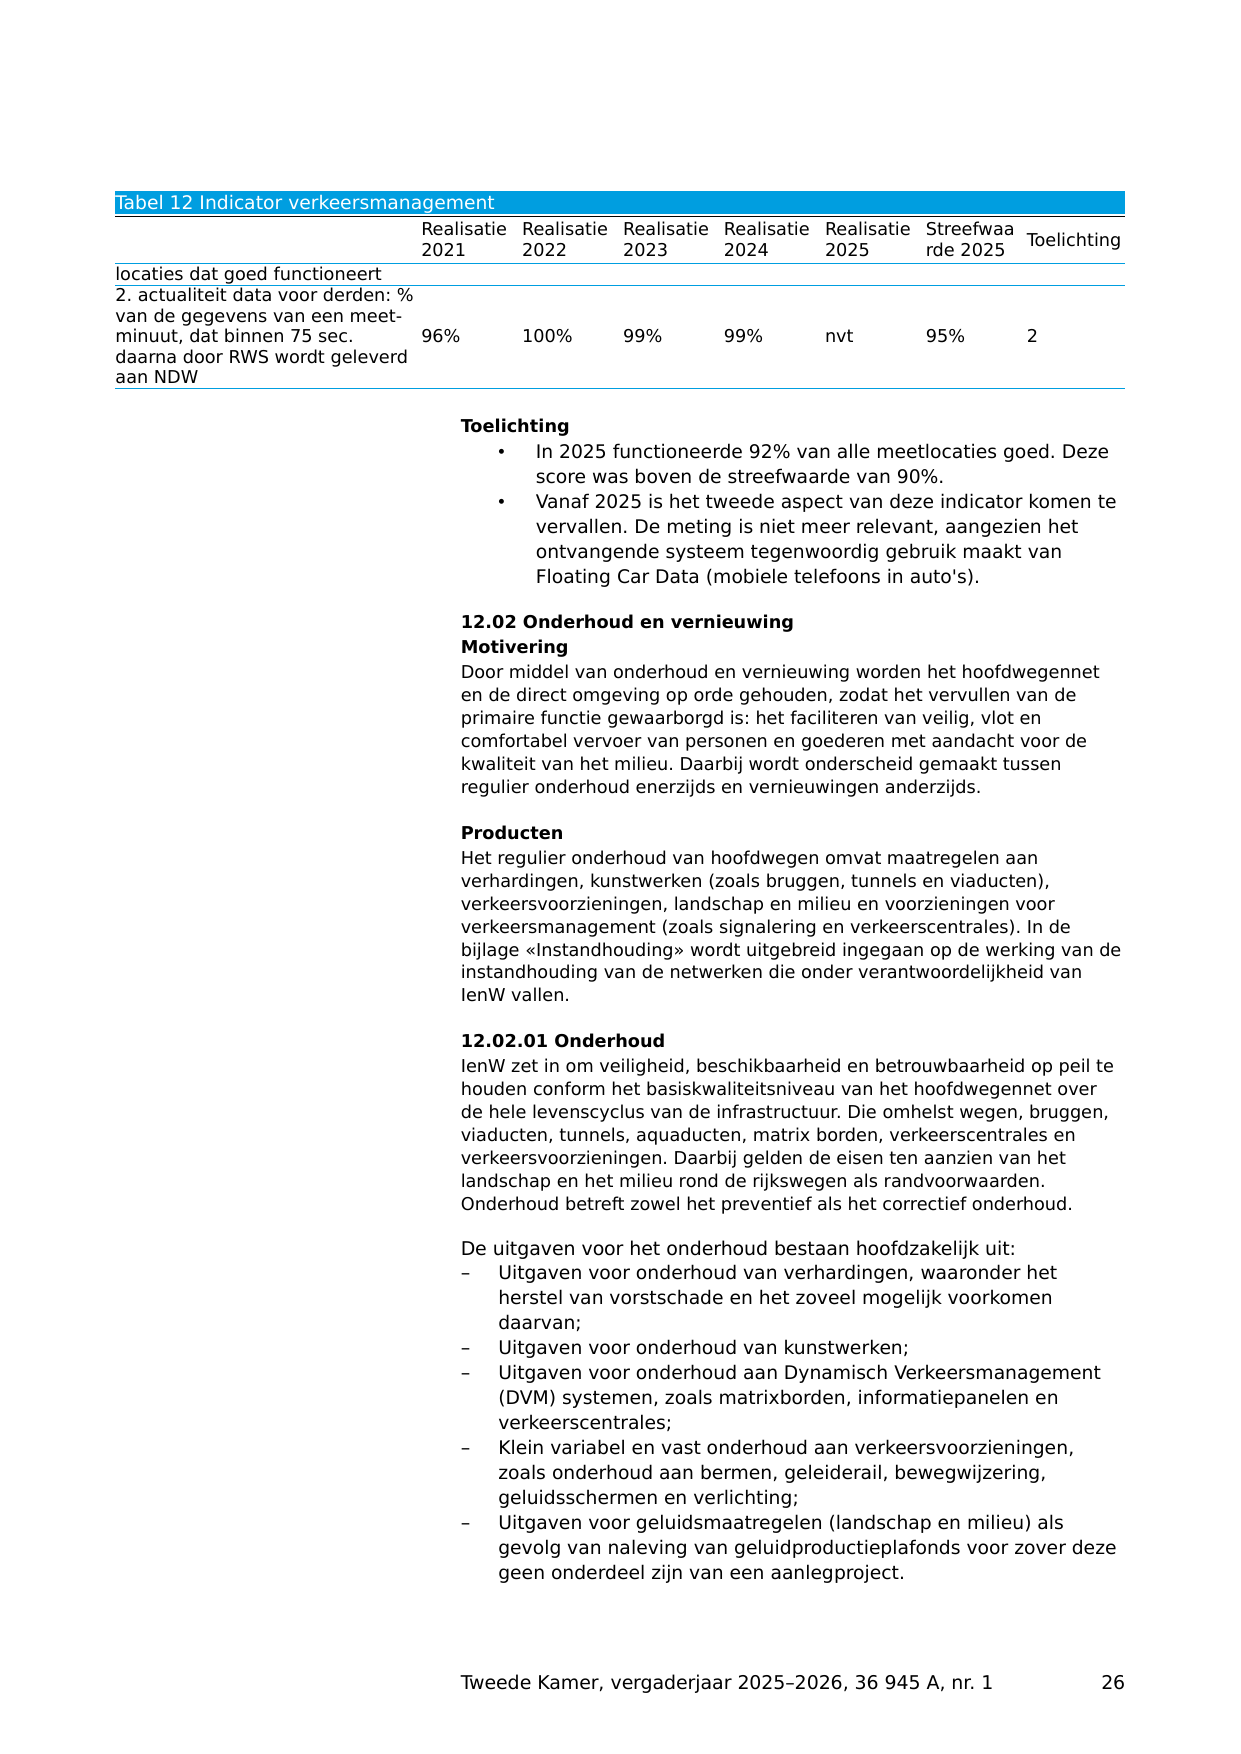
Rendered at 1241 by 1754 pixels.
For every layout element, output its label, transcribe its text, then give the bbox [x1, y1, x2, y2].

text Door middel van onderhoud en vernieuwing worden het hoofdwegennet en de direct omgeving op orde gehouden, zodat het vervullen van de primaire functie gewaarborgd is: het faciliteren van veilig, vlot en comfortabel vervoer van personen en goederen met aandacht voor de kwaliteit van het milieu. Daarbij wordt onderscheid gemaakt tussen regulier onderhoud enerzijds en vernieuwingen anderzijds. [461, 661, 1125, 798]
list Klein variabel en vast onderhoud aan verkeersvoorzieningen, zoals onderhoud aan bermen, geleiderail, bewegwijzering, geluidsschermen en verlichting; [461, 1435, 1125, 1510]
text Toelichting [461, 414, 1125, 437]
list Uitgaven voor geluidsmaatregelen (landschap en milieu) als gevolg van naleving van geluidproductieplafonds voor zover deze geen onderdeel zijn van een aanlegproject. [461, 1510, 1125, 1585]
table_cell 96% [418, 286, 519, 388]
table_cell [1024, 264, 1125, 284]
table_cell 95% [923, 286, 1024, 388]
text 12.02.01 Onderhoud [461, 1029, 1125, 1052]
table_cell Realisatie 2022 [519, 217, 620, 263]
table_cell [418, 264, 519, 284]
table_cell [115, 217, 418, 263]
table_cell 2 [1024, 286, 1125, 388]
table_cell [923, 264, 1024, 284]
table_cell 2. actualiteit data voor derden: % van de gege­vens van een meet­­minuut, dat binnen 75 sec. daarna door RWS wordt geleverd aan NDW [115, 286, 418, 388]
text 12.02 Onderhoud en vernieuwing [461, 611, 1125, 633]
table_cell Realisatie 2023 [620, 217, 721, 263]
list Uitgaven voor onderhoud aan Dynamisch Verkeersmanagement (DVM) systemen, zoals matrixborden, informatiepanelen en verkeerscentrales; [461, 1360, 1125, 1435]
table_cell Realisatie 2024 [721, 217, 822, 263]
table_cell [721, 264, 822, 284]
text Motivering [461, 636, 1125, 658]
table_cell Toelichting [1024, 217, 1125, 263]
table_cell locaties dat goed functioneert [115, 264, 418, 284]
table_cell 99% [620, 286, 721, 388]
table_cell [620, 264, 721, 284]
text Het regulier onderhoud van hoofdwegen omvat maatregelen aan verhardingen, kunstwerken (zoals bruggen, tunnels en viaducten), verkeersvoor­zieningen, landschap en milieu en voorzieningen voor verkeersmanagement (zoals signalering en verkeerscentrales). In de bijlage «Instandhouding» wordt uitgebreid ingegaan op de werking van de instandhouding van de netwerken die onder verantwoordelijkheid van IenW vallen. [461, 846, 1125, 1006]
text Producten [461, 821, 1125, 844]
list Uitgaven voor onderhoud van verhardingen, waaronder het herstel van vorstschade en het zoveel mogelijk voorkomen daarvan; [461, 1260, 1125, 1335]
table_cell nvt [822, 286, 923, 388]
table_cell [822, 264, 923, 284]
table_cell 100% [519, 286, 620, 388]
list Vanaf 2025 is het tweede aspect van deze indicator komen te vervallen. De meting is niet meer relevant, aangezien het ontvangende systeem tegenwoordig gebruik maakt van Floating Car Data (mobiele telefoons in auto's). [498, 489, 1125, 589]
list Uitgaven voor onderhoud van kunstwerken; [461, 1335, 1125, 1360]
text De uitgaven voor het onderhoud bestaan hoofdzakelijk uit: [461, 1238, 1125, 1260]
table_cell 99% [721, 286, 822, 388]
table_cell [519, 264, 620, 284]
list In 2025 functioneerde 92% van alle meetlocaties goed. Deze score was boven de streefwaarde van 90%. [498, 439, 1125, 489]
table_cell Realisatie 2021 [418, 217, 519, 263]
table_cell Streefwaarde 2025 [923, 217, 1024, 263]
text IenW zet in om veiligheid, beschikbaarheid en betrouwbaarheid op peil te houden conform het basiskwaliteitsniveau van het hoofdwegennet over de hele levenscyclus van de infrastructuur. Die omhelst wegen, bruggen, viaducten, tunnels, aquaducten, matrix borden, verkeerscentrales en verkeersvoorzieningen. Daarbij gelden de eisen ten aanzien van het landschap en het milieu rond de rijkswegen als randvoorwaarden. Onderhoud betreft zowel het preventief als het correctief onderhoud. [461, 1054, 1125, 1215]
table_cell Realisatie 2025 [822, 217, 923, 263]
